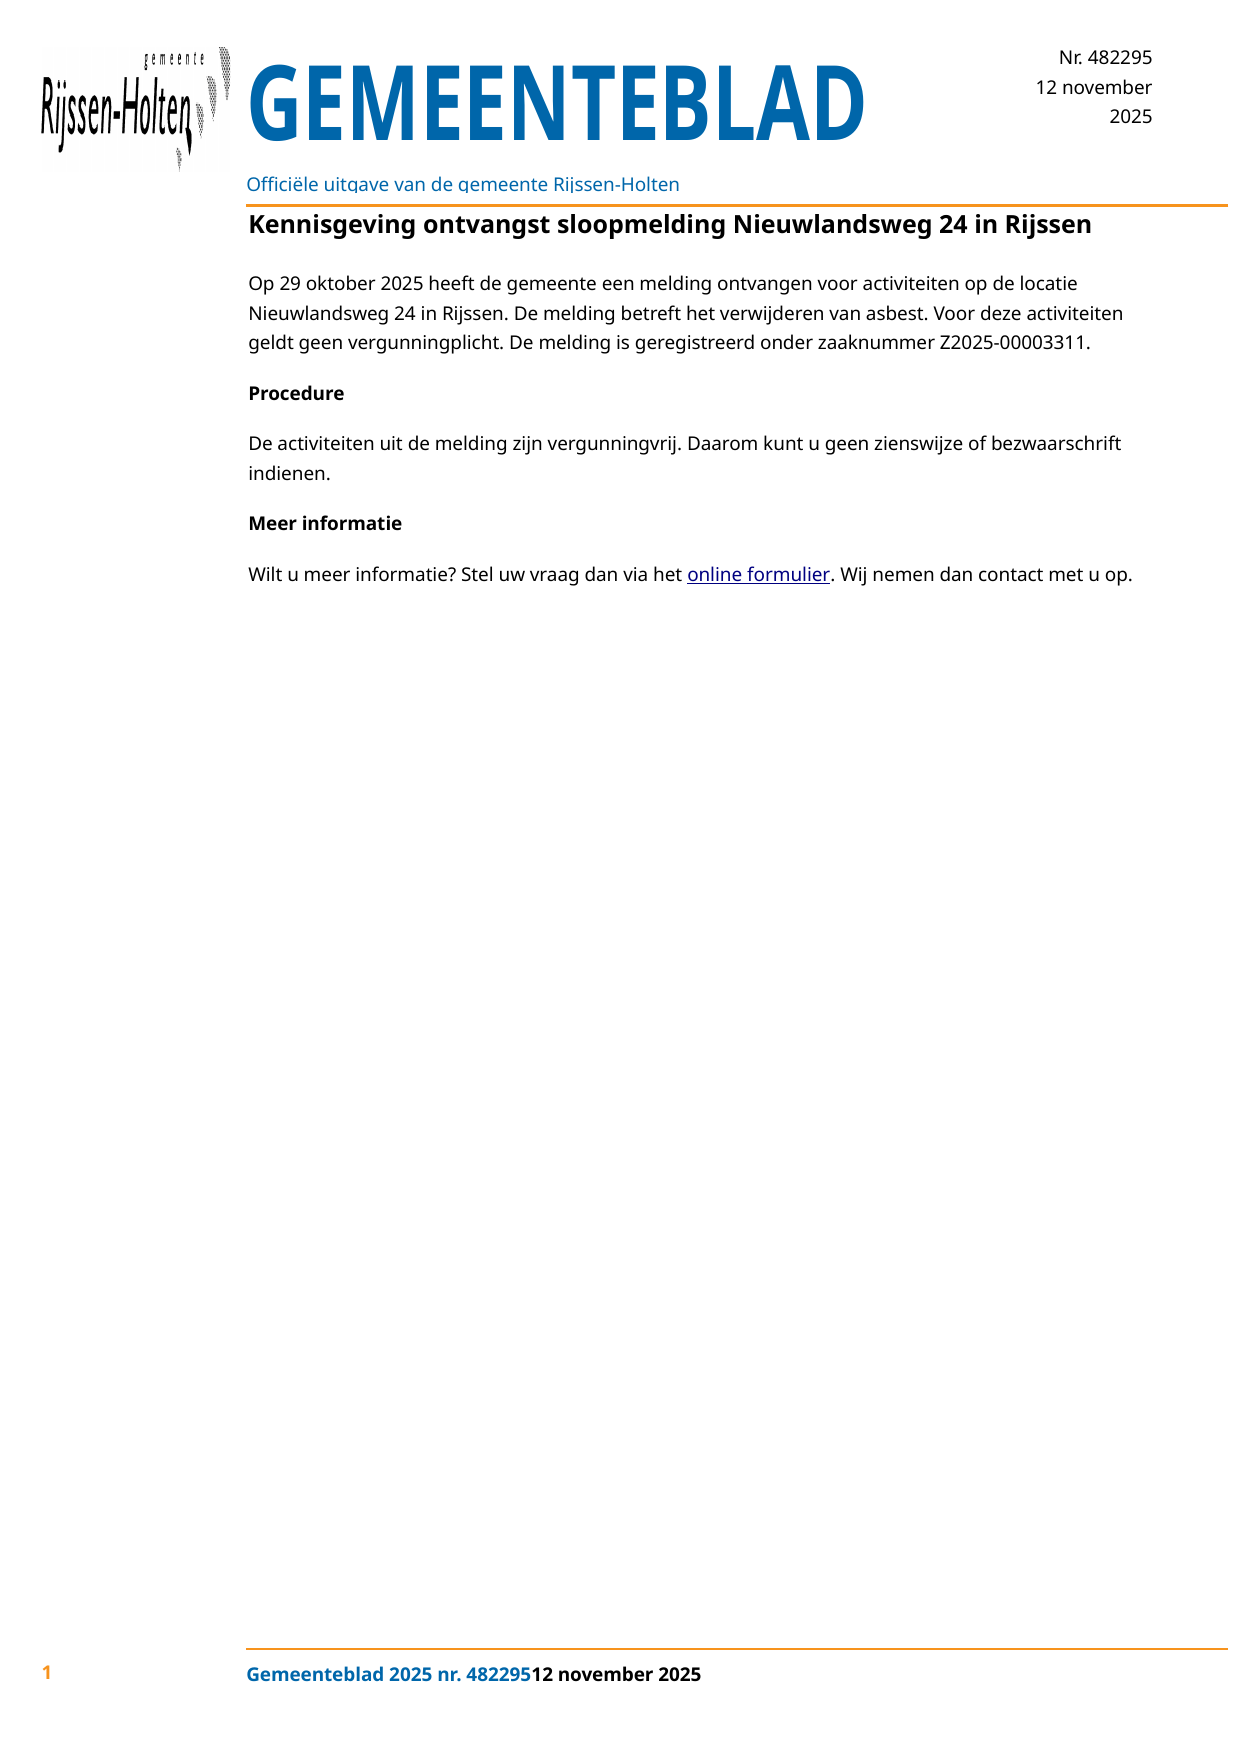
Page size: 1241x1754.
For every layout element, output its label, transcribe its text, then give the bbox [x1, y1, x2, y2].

text Procedure [248, 380, 1152, 406]
text Kennisgeving ontvangst sloopmelding Nieuwlandsweg 24 in Rijssen [248, 207, 1152, 241]
picture [41, 47, 231, 172]
text Op 29 oktober 2025 heeft de gemeente een melding ontvangen voor activiteiten op de locatie Nieuwlandsweg 24 in Rijssen. De melding betreft het verwijderen van asbest. Voor deze activiteiten geldt geen vergunningplicht. De melding is geregistreerd onder zaaknummer Z2025-00003311. [248, 270, 1152, 355]
text Meer informatie [248, 510, 1152, 536]
text Wilt u meer informatie? Stel uw vraag dan via het online formulier. Wij nemen dan contact met u op. [248, 561, 1152, 586]
text De activiteiten uit de melding zijn vergunningvrij. Daarom kunt u geen zienswijze of bezwaarschrift indienen. [248, 430, 1152, 486]
